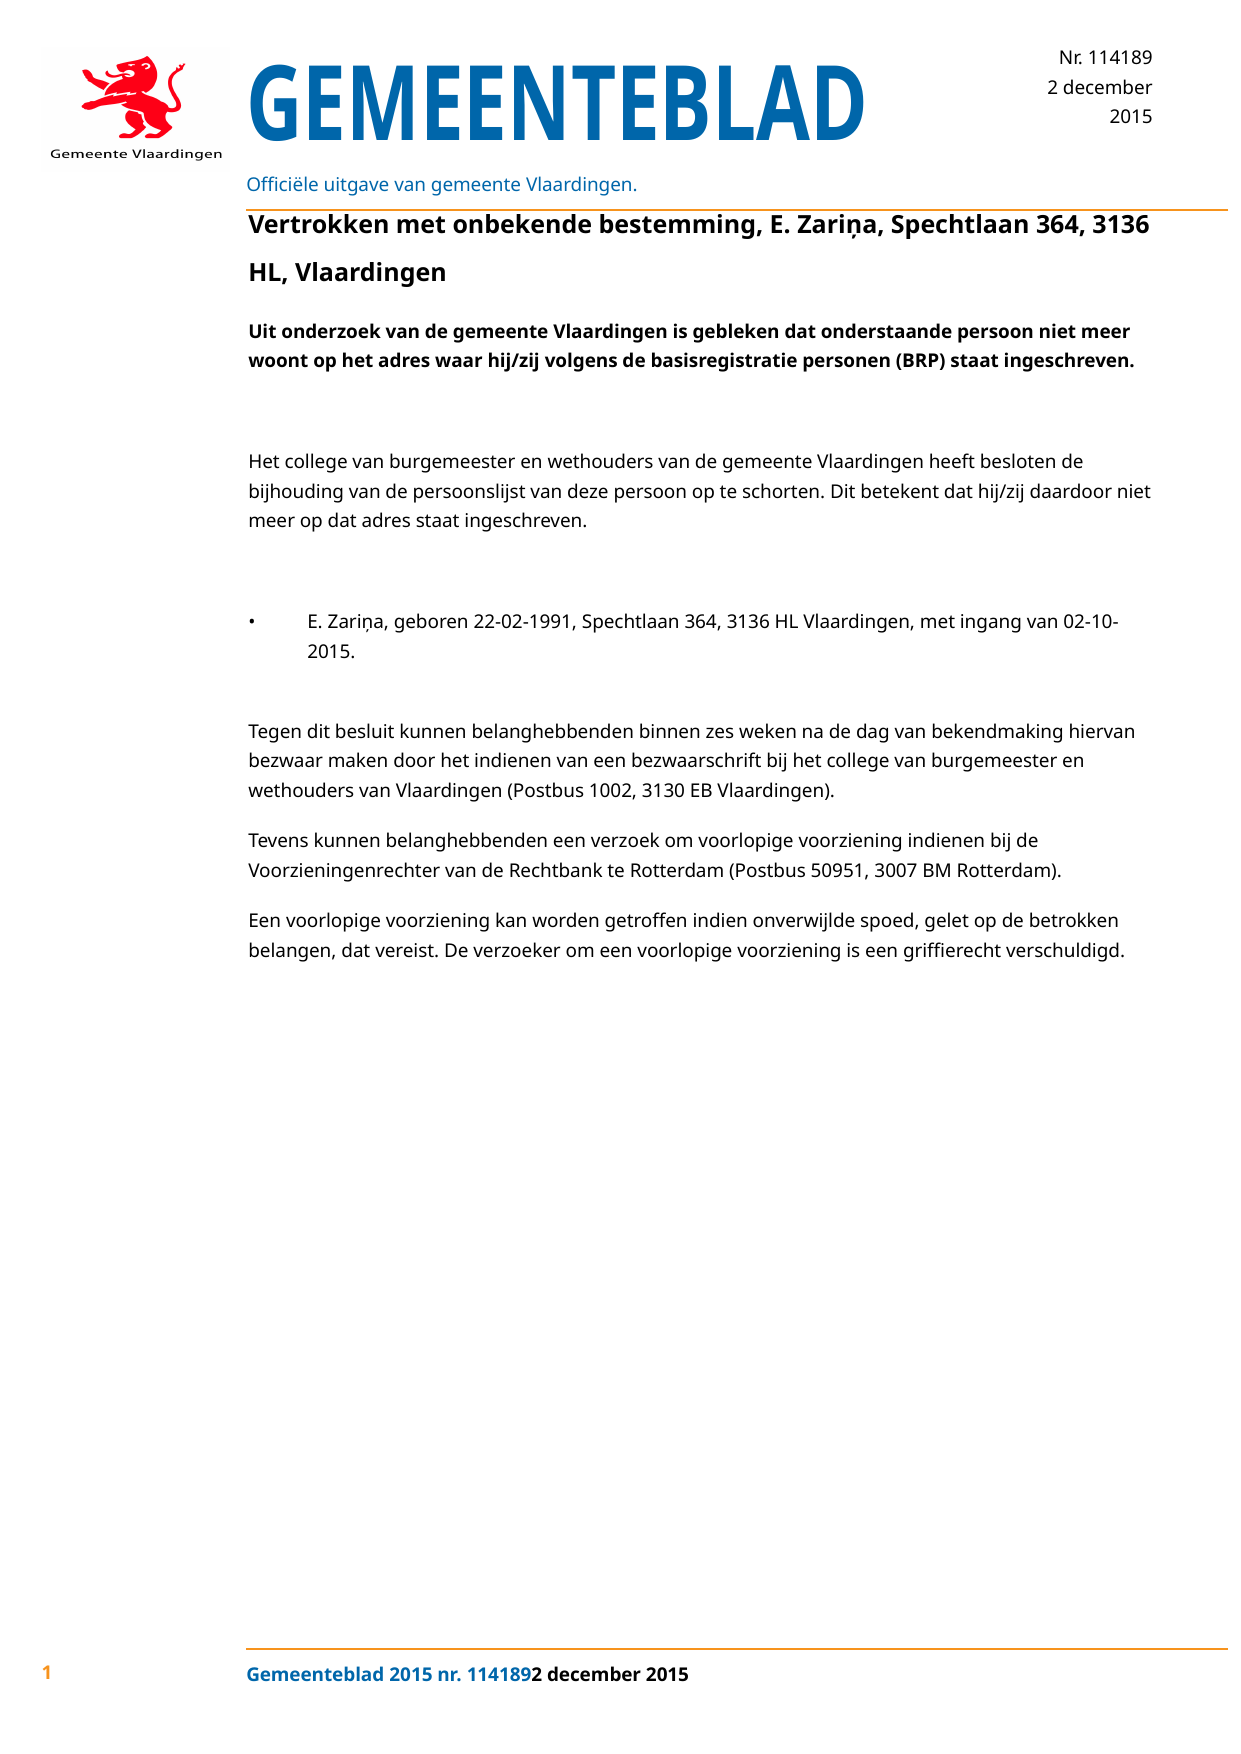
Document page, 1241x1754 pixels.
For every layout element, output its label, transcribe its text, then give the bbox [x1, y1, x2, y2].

text Het college van burgemeester en wethouders van de gemeente Vlaardingen heeft besloten de bijhouding van de persoonslijst van deze persoon op te schorten. Dit betekent dat hij/zij daardoor niet meer op dat adres staat ingeschreven. [248, 448, 1152, 533]
text Vertrokken met onbekende bestemming, E. Zariņa, Spechtlaan 364, 3136 HL, Vlaardingen [248, 211, 1152, 288]
list E. Zariņa, geboren 22-02-1991, Spechtlaan 364, 3136 HL Vlaardingen, met ingang van 02-10-2015. [248, 608, 1152, 664]
text Uit onderzoek van de gemeente Vlaardingen is gebleken dat onderstaande persoon niet meer woont op het adres waar hij/zij volgens de basisregistratie personen (BRP) staat ingeschreven. [248, 318, 1152, 373]
text Tegen dit besluit kunnen belanghebbenden binnen zes weken na de dag van bekendmaking hiervan bezwaar maken door het indienen van een bezwaarschrift bij het college van burgemeester en wethouders van Vlaardingen (Postbus 1002, 3130 EB Vlaardingen). [248, 718, 1152, 803]
picture [41, 47, 231, 172]
text Een voorlopige voorziening kan worden getroffen indien onverwijlde spoed, gelet op de betrokken belangen, dat vereist. De verzoeker om een voorlopige voorziening is een griffierecht verschuldigd. [248, 907, 1152, 963]
text Tevens kunnen belanghebbenden een verzoek om voorlopige voorziening indienen bij de Voorzieningenrechter van de Rechtbank te Rotterdam (Postbus 50951, 3007 BM Rotterdam). [248, 827, 1152, 883]
